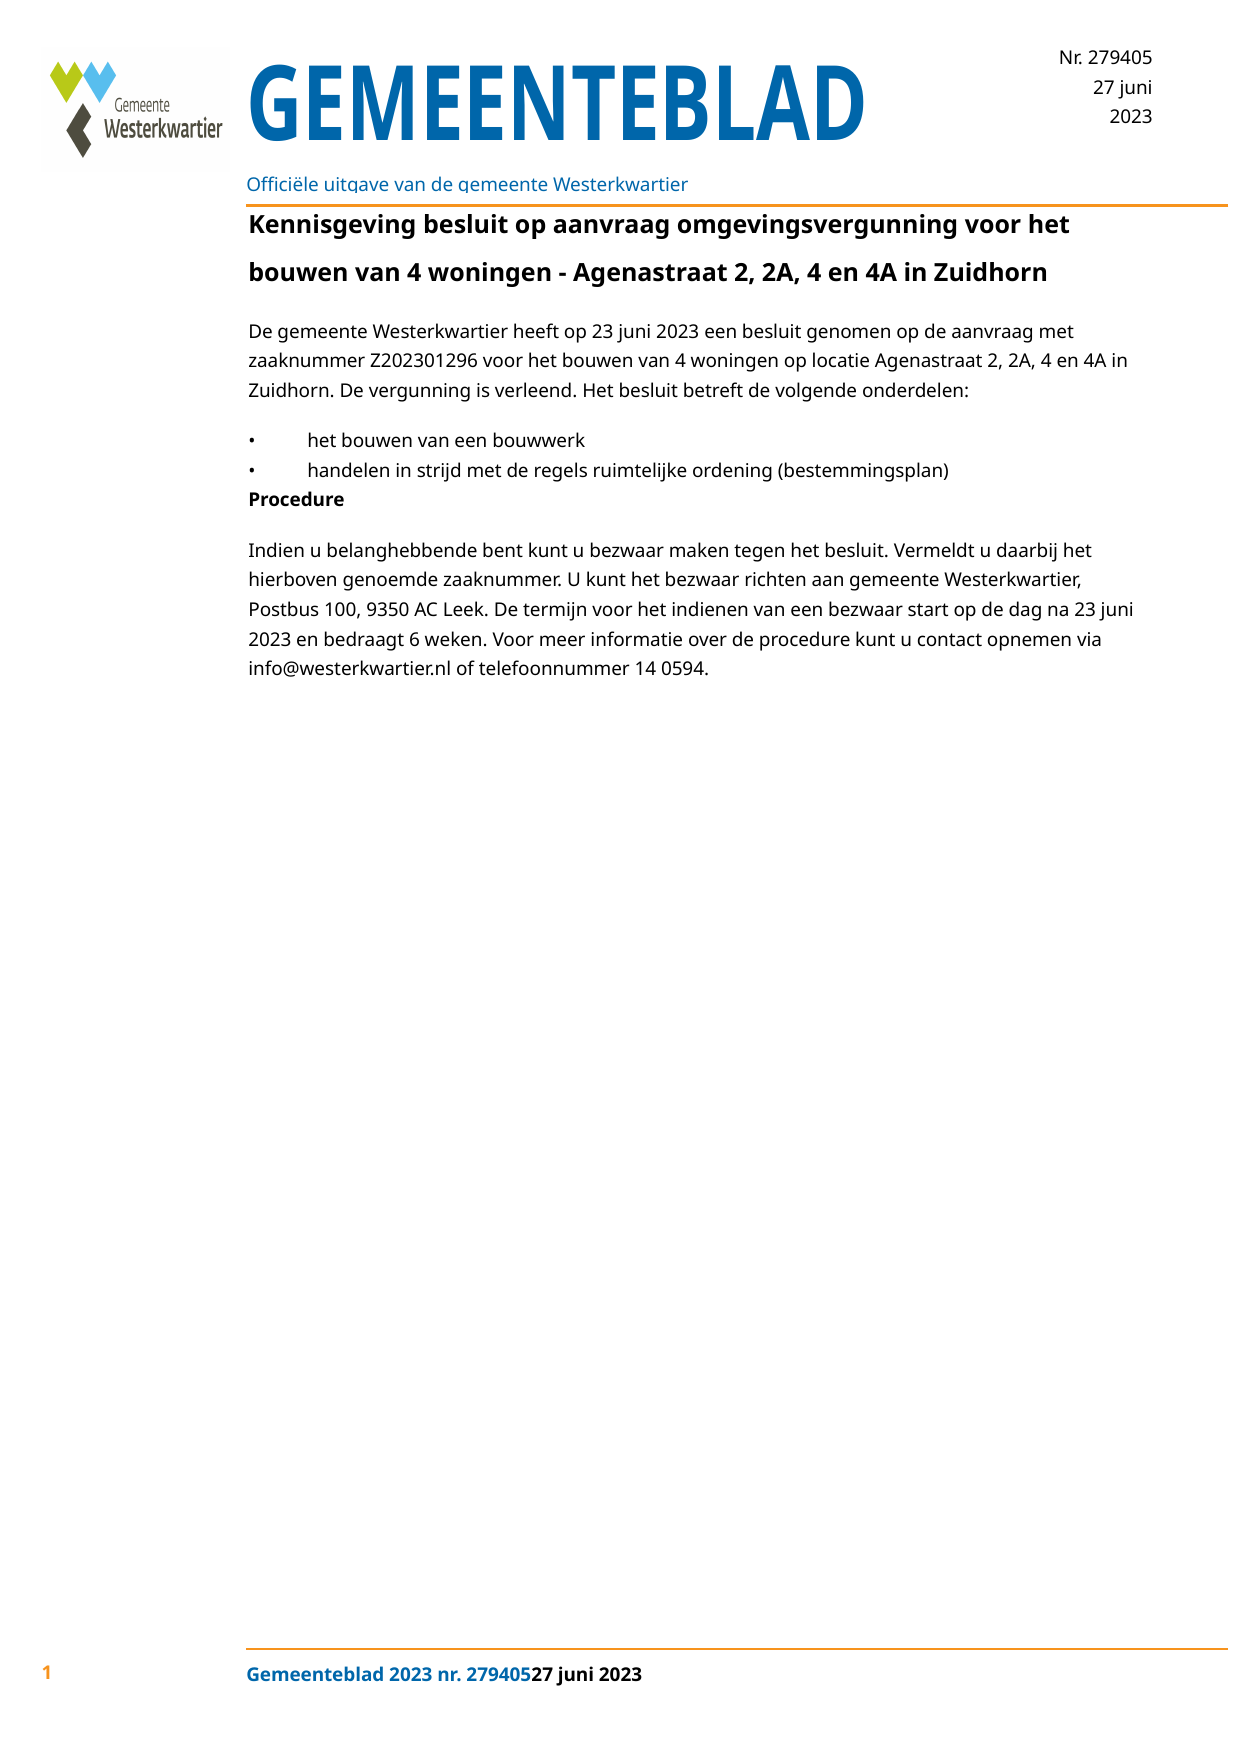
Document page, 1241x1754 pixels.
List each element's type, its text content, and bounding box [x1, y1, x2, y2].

text Kennisgeving besluit op aanvraag omgevingsvergunning voor het bouwen van 4 woningen - Agenastraat 2, 2A, 4 en 4A in Zuidhorn [248, 207, 1152, 288]
text Procedure [248, 487, 1152, 512]
text Indien u belanghebbende bent kunt u bezwaar maken tegen het besluit. Vermeldt u daarbij het hierboven genoemde zaaknummer. U kunt het bezwaar richten aan gemeente Westerkwartier, Postbus 100, 9350 AC Leek. De termijn voor het indienen van een bezwaar start op de dag na 23 juni 2023 en bedraagt 6 weken. Voor meer informatie over de procedure kunt u contact opnemen via info@westerkwartier.nl of telefoonnummer 14 0594. [248, 537, 1152, 681]
list handelen in strijd met de regels ruimtelijke ordening (bestemmingsplan) [248, 457, 1152, 483]
list het bouwen van een bouwwerk [248, 427, 1152, 453]
text De gemeente Westerkwartier heeft op 23 juni 2023 een besluit genomen op de aanvraag met zaaknummer Z202301296 voor het bouwen van 4 woningen op locatie Agenastraat 2, 2A, 4 en 4A in Zuidhorn. De vergunning is verleend. Het besluit betreft de volgende onderdelen: [248, 318, 1152, 403]
picture [41, 47, 231, 172]
